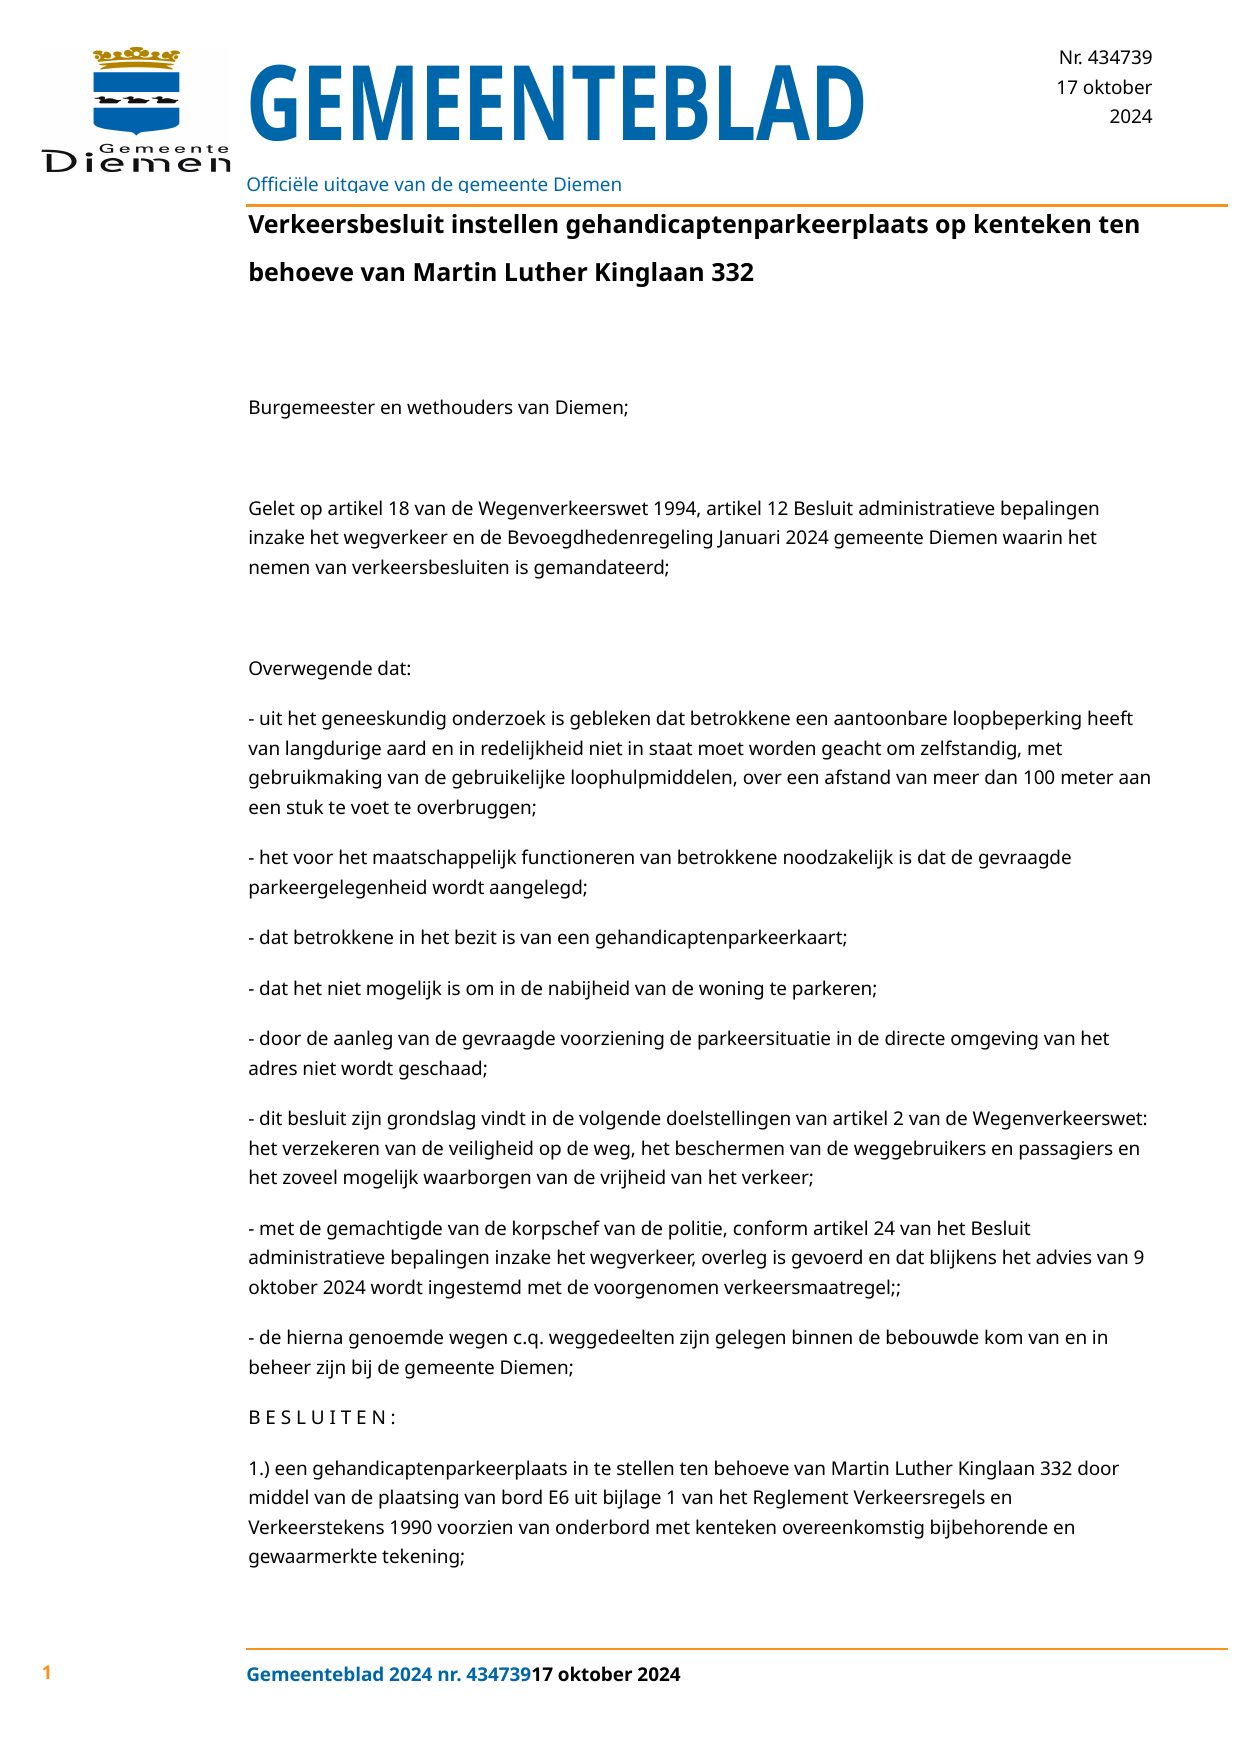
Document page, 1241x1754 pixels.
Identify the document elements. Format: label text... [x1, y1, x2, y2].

text - het voor het maatschappelijk functioneren van betrokkene noodzakelijk is dat de gevraagde parkeergelegenheid wordt aangelegd; [248, 844, 1152, 900]
text - uit het geneeskundig onderzoek is gebleken dat betrokkene een aantoonbare loopbeperking heeft van langdurige aard en in redelijkheid niet in staat moet worden geacht om zelfstandig, met gebruikmaking van de gebruikelijke loophulpmiddelen, over een afstand van meer dan 100 meter aan een stuk te voet te overbruggen; [248, 705, 1152, 820]
picture [41, 47, 231, 172]
text 1.) een gehandicaptenparkeerplaats in te stellen ten behoeve van Martin Luther Kinglaan 332 door middel van de plaatsing van bord E6 uit bijlage 1 van het Reglement Verkeersregels en Verkeerstekens 1990 voorzien van onderbord met kenteken overeenkomstig bijbehorende en gewaarmerkte tekening; [248, 1455, 1152, 1569]
text Burgemeester en wethouders van Diemen; [248, 394, 1152, 420]
text Verkeersbesluit instellen gehandicaptenparkeerplaats op kenteken ten behoeve van Martin Luther Kinglaan 332 [248, 207, 1152, 288]
text Gelet op artikel 18 van de Wegenverkeerswet 1994, artikel 12 Besluit administratieve bepalingen inzake het wegverkeer en de Bevoegdhedenregeling Januari 2024 gemeente Diemen waarin het nemen van verkeersbesluiten is gemandateerd; [248, 495, 1152, 580]
text - de hierna genoemde wegen c.q. weggedeelten zijn gelegen binnen de bebouwde kom van en in beheer zijn bij de gemeente Diemen; [248, 1324, 1152, 1380]
text - dat betrokkene in het bezit is van een gehandicaptenparkeerkaart; [248, 924, 1152, 950]
text - dat het niet mogelijk is om in de nabijheid van de woning te parkeren; [248, 975, 1152, 1001]
text - dit besluit zijn grondslag vindt in de volgende doelstellingen van artikel 2 van de Wegenverkeerswet: het verzekeren van de veiligheid op de weg, het beschermen van de weggebruikers en passagiers en het zoveel mogelijk waarborgen van de vrijheid van het verkeer; [248, 1105, 1152, 1190]
text Overwegende dat: [248, 655, 1152, 681]
text - door de aanleg van de gevraagde voorziening de parkeersituatie in de directe omgeving van het adres niet wordt geschaad; [248, 1025, 1152, 1081]
text B E S L U I T E N : [248, 1404, 1152, 1430]
text - met de gemachtigde van de korpschef van de politie, conform artikel 24 van het Besluit administratieve bepalingen inzake het wegverkeer, overleg is gevoerd en dat blijkens het advies van 9 oktober 2024 wordt ingestemd met de voorgenomen verkeersmaatregel;; [248, 1215, 1152, 1300]
